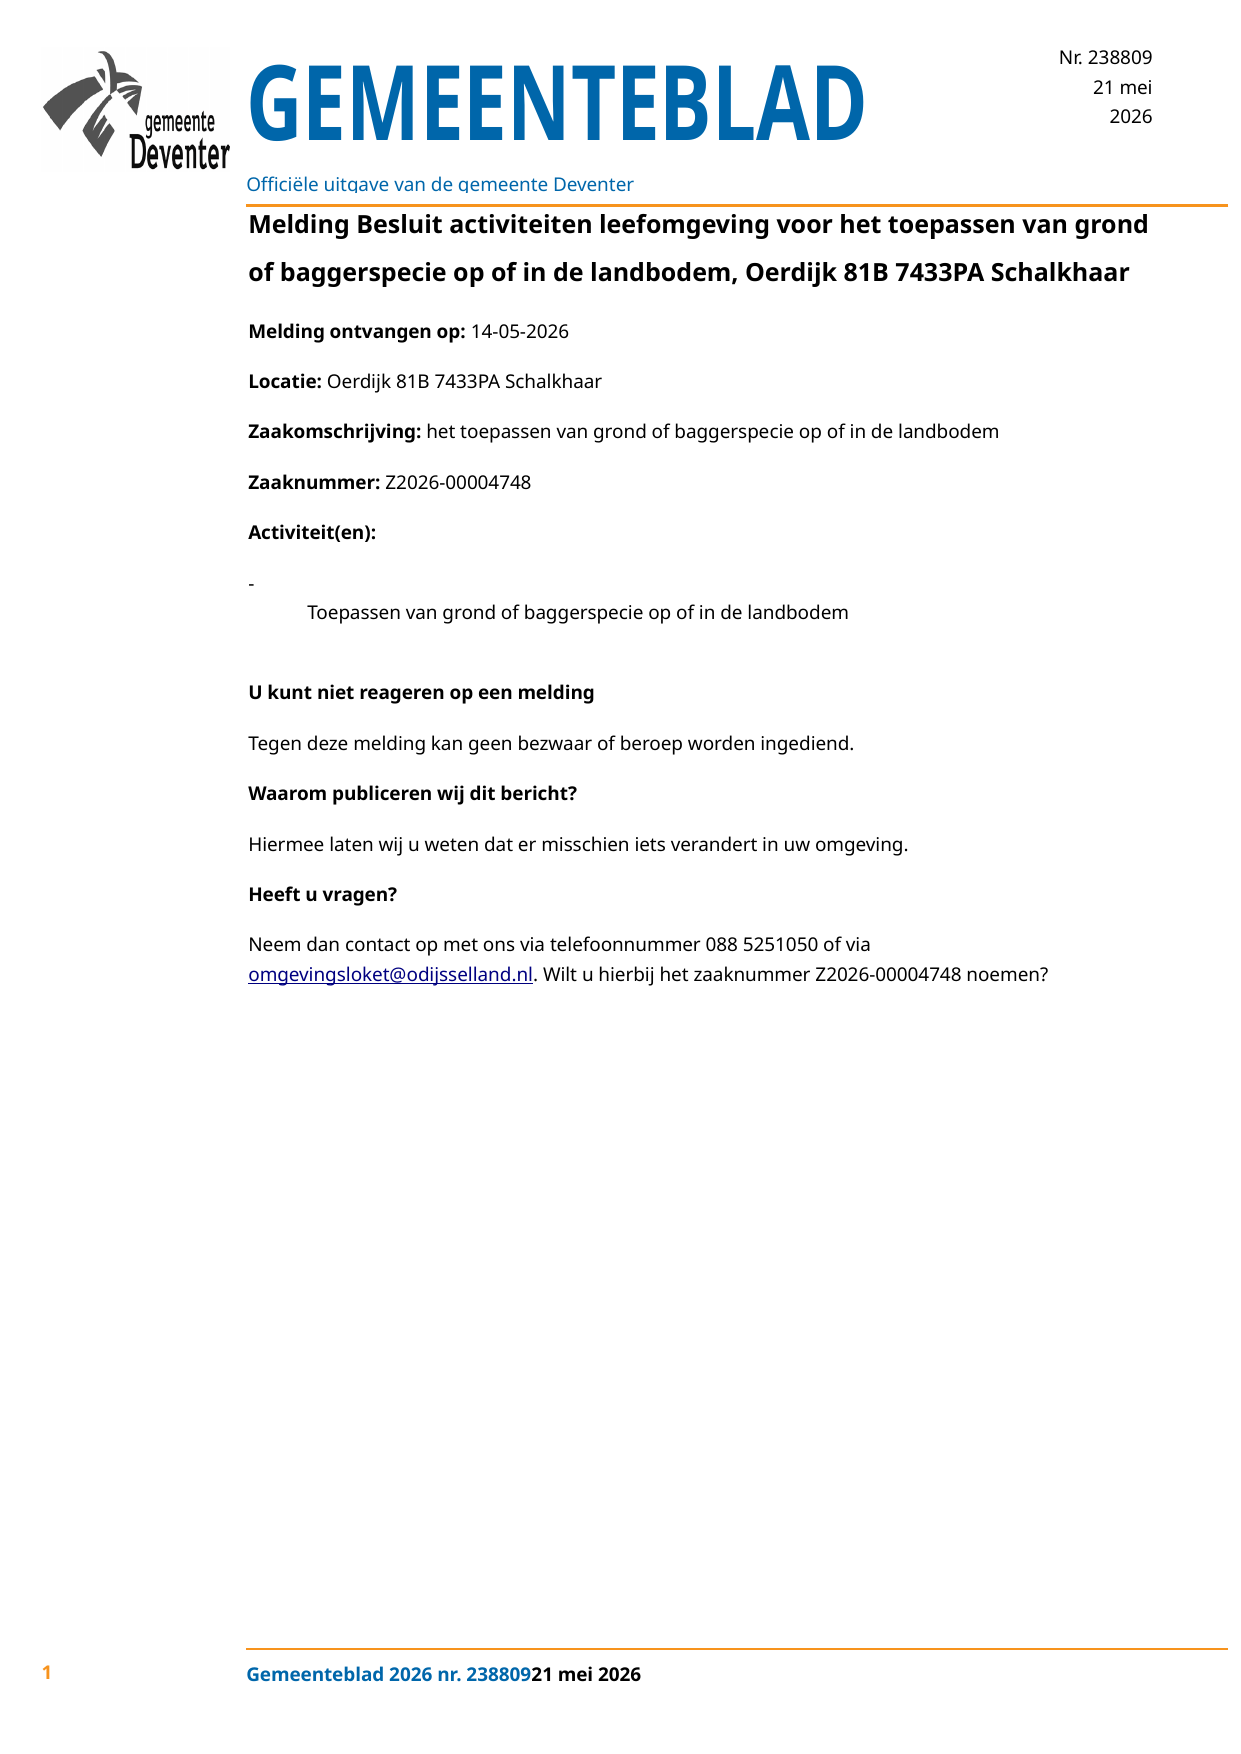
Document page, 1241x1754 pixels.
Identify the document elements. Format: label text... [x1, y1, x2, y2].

text Zaaknummer: Z2026-00004748 [248, 469, 1152, 495]
text Waarom publiceren wij dit bericht? [248, 780, 1152, 806]
text U kunt niet reageren op een melding [248, 679, 1152, 705]
text Locatie: Oerdijk 81B 7433PA Schalkhaar [248, 368, 1152, 394]
text Zaakomschrijving: het toepassen van grond of baggerspecie op of in de landbodem [248, 419, 1152, 444]
text Heeft u vragen? [248, 881, 1152, 907]
list Toepassen van grond of baggerspecie op of in de landbodem [248, 599, 1152, 625]
text Hiermee laten wij u weten dat er misschien iets verandert in uw omgeving. [248, 831, 1152, 857]
text Tegen deze melding kan geen bezwaar of beroep worden ingediend. [248, 730, 1152, 756]
text Activiteit(en): [248, 519, 1152, 545]
text Melding ontvangen op: 14-05-2026 [248, 318, 1152, 344]
text Melding Besluit activiteiten leefomgeving voor het toepassen van grond of baggerspecie op of in de landbodem, Oerdijk 81B 7433PA Schalkhaar [248, 207, 1152, 288]
picture [41, 47, 231, 172]
text Neem dan contact op met ons via telefoonnummer 088 5251050 of via omgevingsloket@odijsselland.nl. Wilt u hierbij het zaaknummer Z2026-00004748 noemen? [248, 932, 1152, 987]
